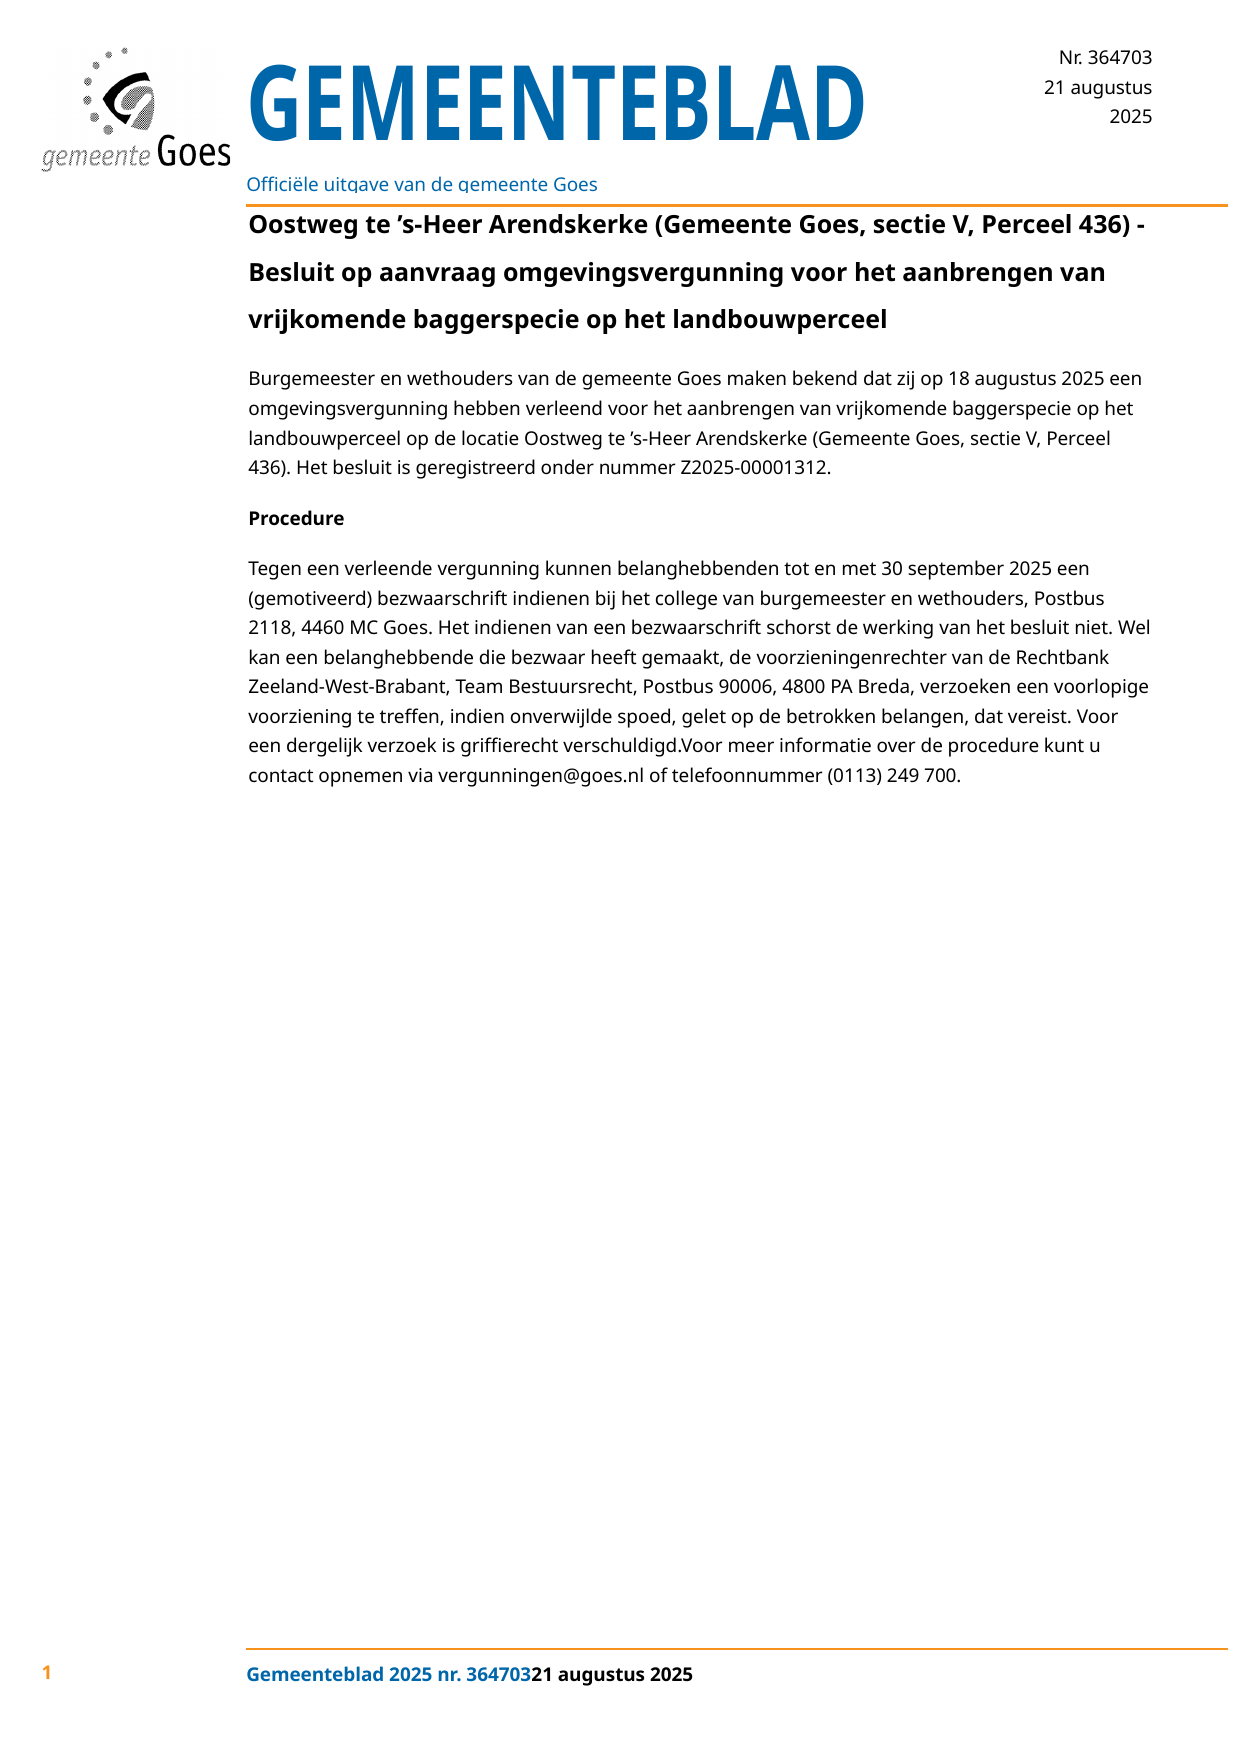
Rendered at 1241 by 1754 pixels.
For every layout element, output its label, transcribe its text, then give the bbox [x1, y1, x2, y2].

text Burgemeester en wethouders van de gemeente Goes maken bekend dat zij op 18 augustus 2025 een omgevingsvergunning hebben verleend voor het aanbrengen van vrijkomende baggerspecie op het landbouwperceel op de locatie Oostweg te ’s-Heer Arendskerke (Gemeente Goes, sectie V, Perceel 436). Het besluit is geregistreerd onder nummer Z2025-00001312. [248, 366, 1152, 480]
text Oostweg te ’s-Heer Arendskerke (Gemeente Goes, sectie V, Perceel 436) - Besluit op aanvraag omgevingsvergunning voor het aanbrengen van vrijkomende baggerspecie op het landbouwperceel [248, 207, 1152, 336]
picture [41, 47, 231, 172]
text Tegen een verleende vergunning kunnen belanghebbenden tot en met 30 september 2025 een (gemotiveerd) bezwaarschrift indienen bij het college van burgemeester en wethouders, Postbus 2118, 4460 MC Goes. Het indienen van een bezwaarschrift schorst de werking van het besluit niet. Wel kan een belanghebbende die bezwaar heeft gemaakt, de voorzieningenrechter van de Rechtbank Zeeland-West-Brabant, Team Bestuursrecht, Postbus 90006, 4800 PA Breda, verzoeken een voorlopige voorziening te treffen, indien onverwijlde spoed, gelet op de betrokken belangen, dat vereist. Voor een dergelijk verzoek is griffierecht verschuldigd.Voor meer informatie over de procedure kunt u contact opnemen via vergunningen@goes.nl of telefoonnummer (0113) 249 700. [248, 555, 1152, 788]
text Procedure [248, 505, 1152, 530]
